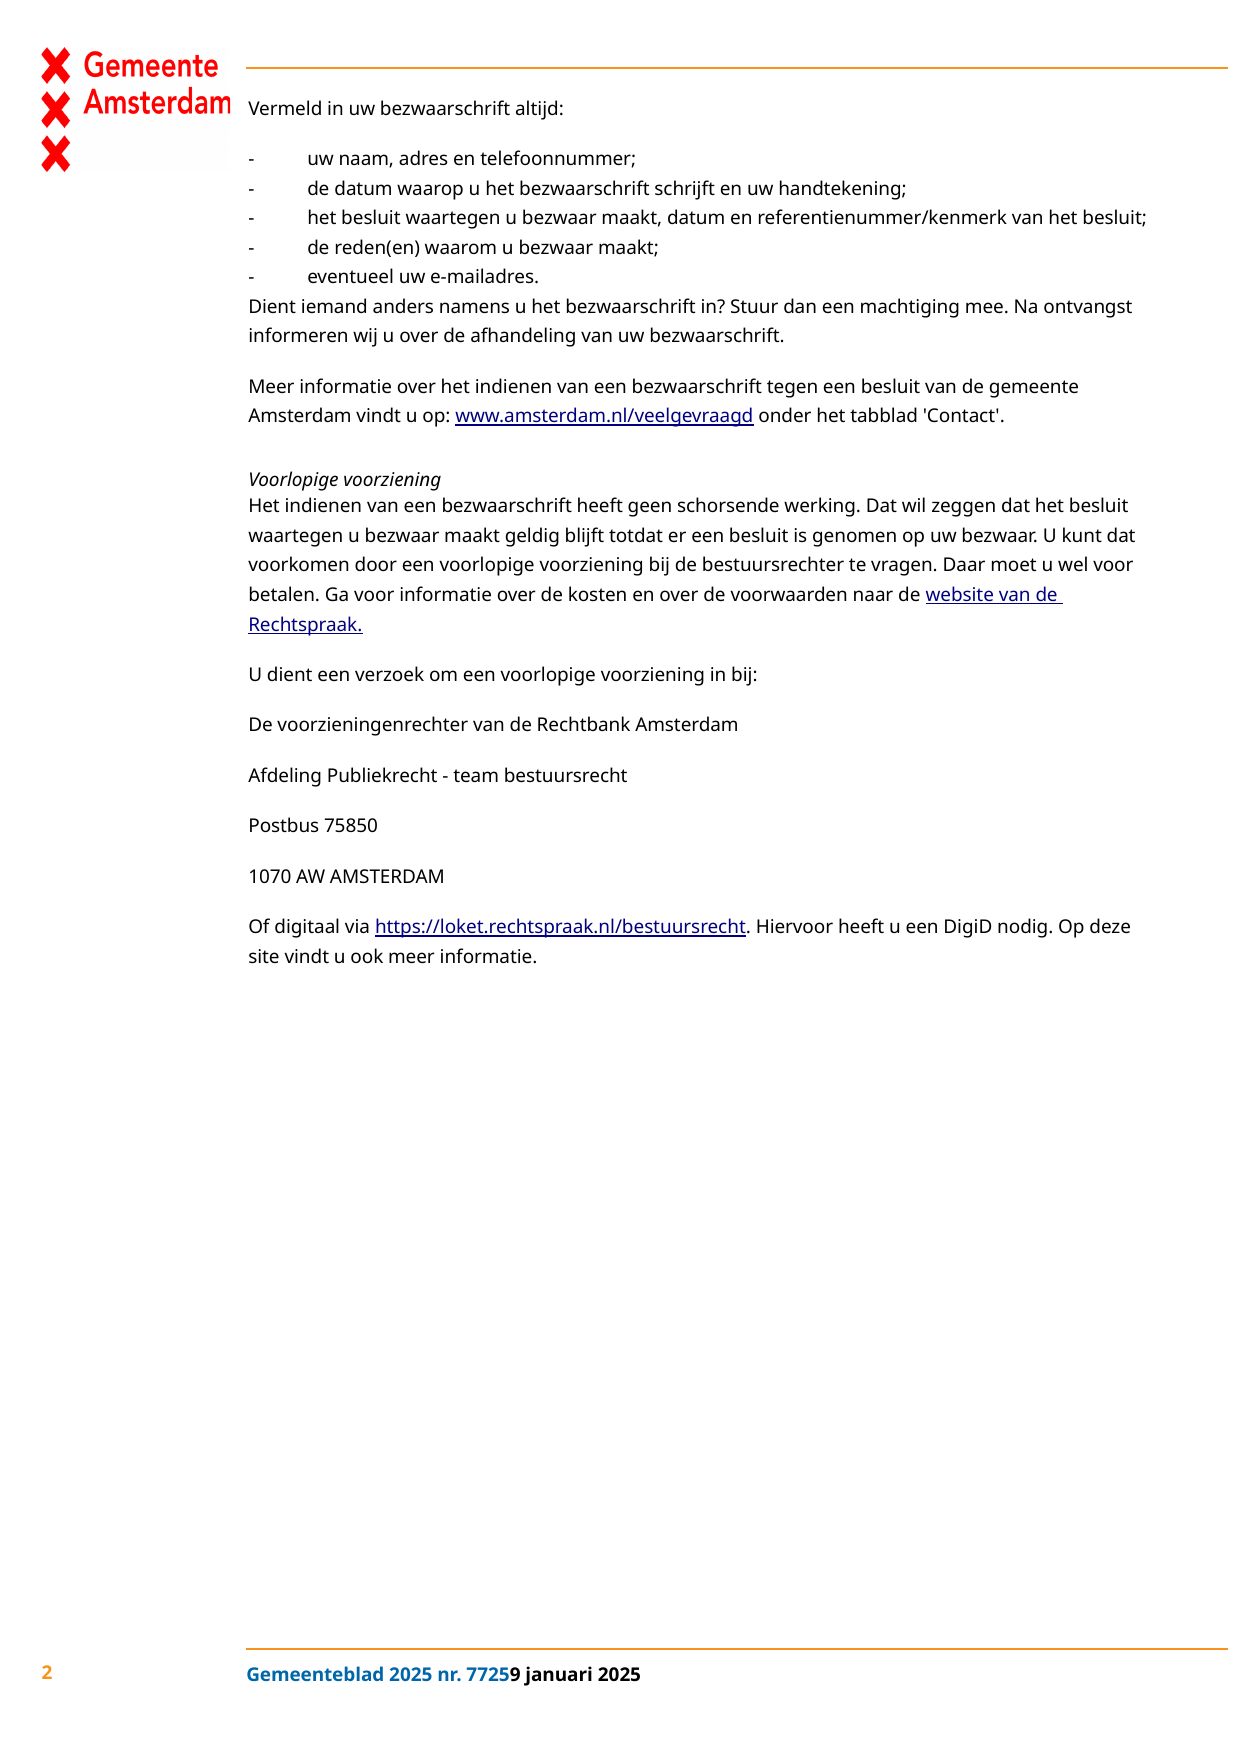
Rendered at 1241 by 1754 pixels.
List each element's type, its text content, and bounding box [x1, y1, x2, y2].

list uw naam, adres en telefoonnummer; [248, 145, 1152, 171]
text U dient een verzoek om een voorlopige voorziening in bij: [248, 661, 1152, 687]
list het besluit waartegen u bezwaar maakt, datum en referentienummer/kenmerk van het besluit; [248, 204, 1152, 230]
text Afdeling Publiekrecht - team bestuursrecht [248, 762, 1152, 788]
text Voorlopige voorziening [248, 467, 1152, 492]
text 1070 AW AMSTERDAM [248, 863, 1152, 888]
text Postbus 75850 [248, 812, 1152, 838]
text Of digitaal via https://loket.rechtspraak.nl/bestuursrecht. Hiervoor heeft u een DigiD nodig. Op deze site vindt u ook meer informatie. [248, 913, 1152, 968]
list de reden(en) waarom u bezwaar maakt; [248, 234, 1152, 260]
picture [41, 47, 231, 172]
text Meer informatie over het indienen van een bezwaarschrift tegen een besluit van de gemeente Amsterdam vindt u op: www.amsterdam.nl/veelgevraagd onder het tabblad 'Contact'. [248, 373, 1152, 428]
text Vermeld in uw bezwaarschrift altijd: [248, 95, 1152, 121]
list de datum waarop u het bezwaarschrift schrijft en uw handtekening; [248, 175, 1152, 201]
text Het indienen van een bezwaarschrift heeft geen schorsende werking. Dat wil zeggen dat het besluit waartegen u bezwaar maakt geldig blijft totdat er een besluit is genomen op uw bezwaar. U kunt dat voorkomen door een voorlopige voorziening bij de bestuursrechter te vragen. Daar moet u wel voor betalen. Ga voor informatie over de kosten en over de voorwaarden naar de website van de Rechtspraak. [248, 492, 1152, 636]
text De voorzieningenrechter van de Rechtbank Amsterdam [248, 712, 1152, 737]
list eventueel uw e-mailadres. [248, 263, 1152, 289]
text Dient iemand anders namens u het bezwaarschrift in? Stuur dan een machtiging mee. Na ontvangst informeren wij u over de afhandeling van uw bezwaarschrift. [248, 293, 1152, 348]
